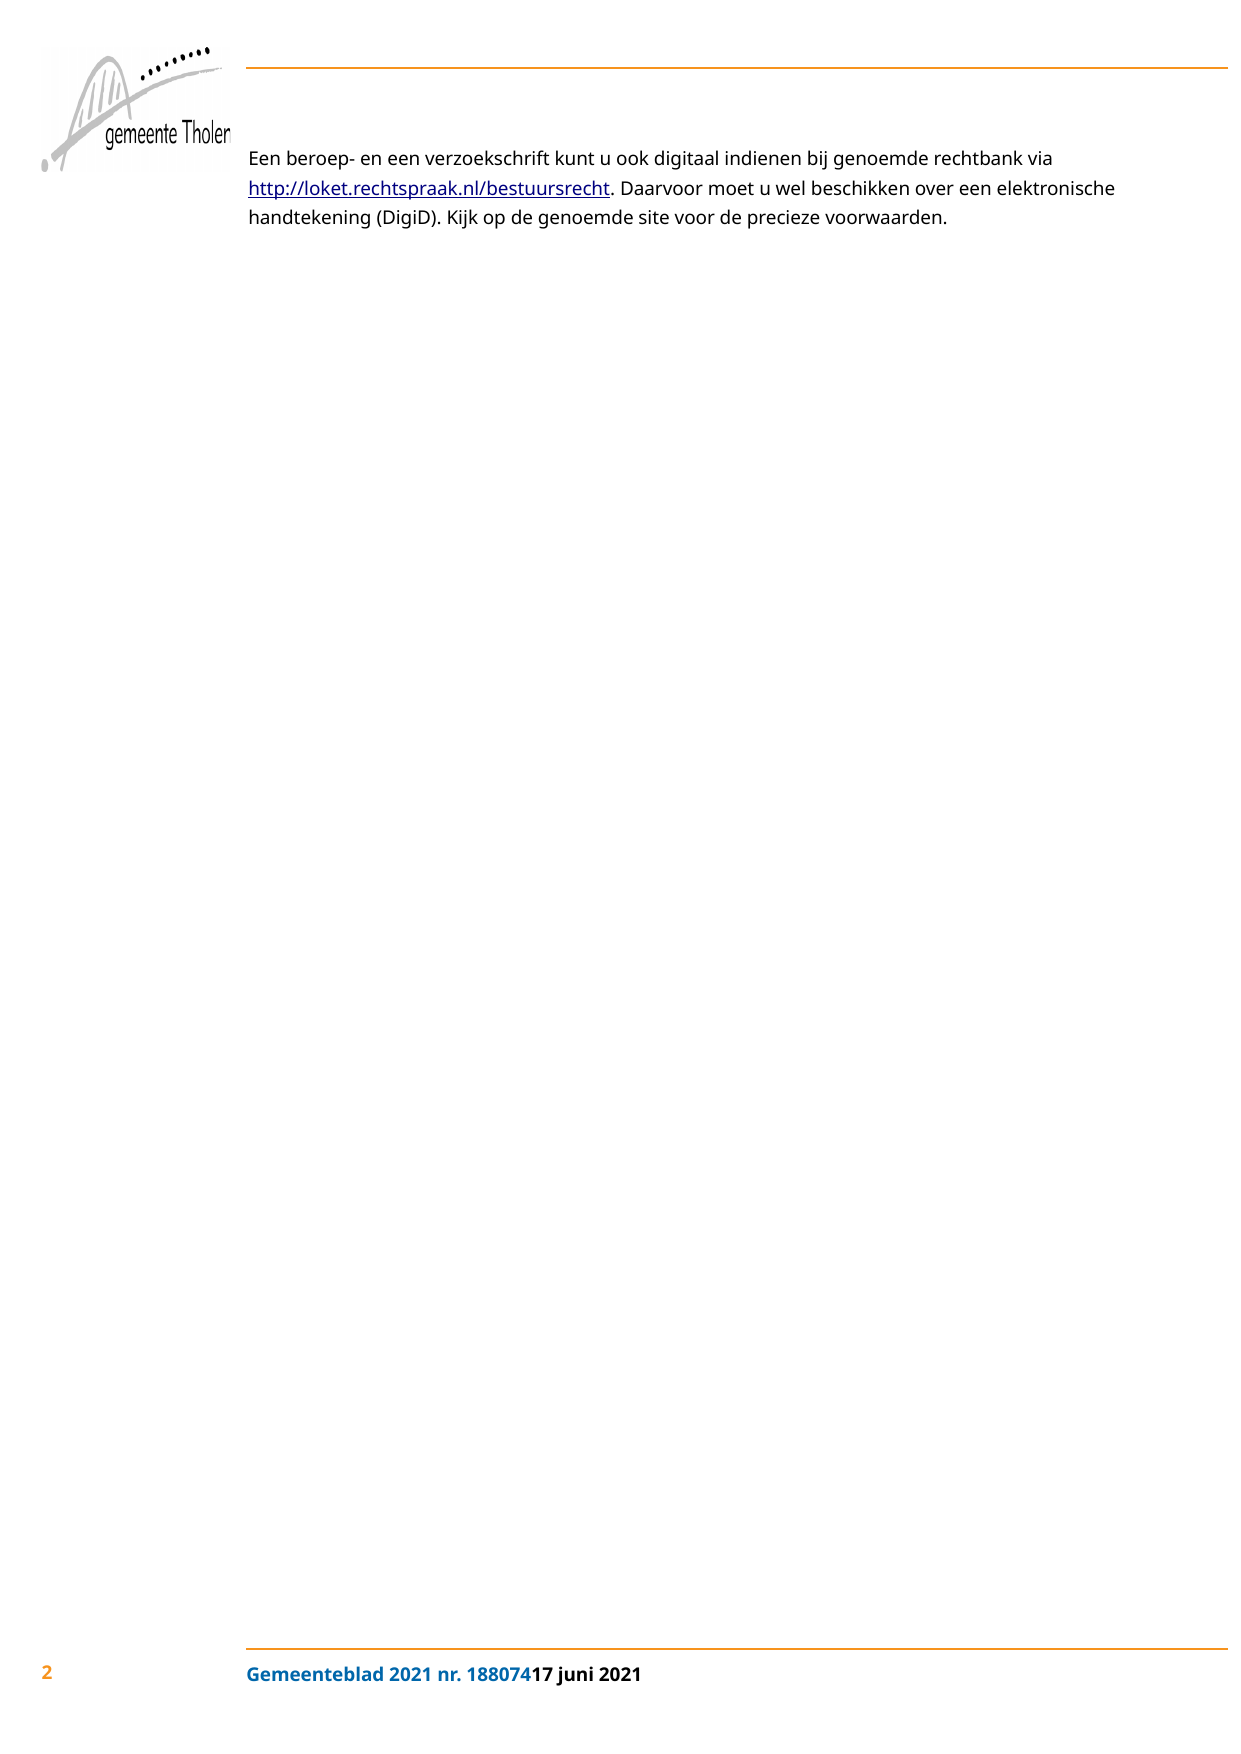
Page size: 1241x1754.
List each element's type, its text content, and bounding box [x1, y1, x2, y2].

picture [41, 47, 231, 172]
text Een beroep- en een verzoekschrift kunt u ook digitaal indienen bij genoemde rechtbank via http://loket.rechtspraak.nl/bestuursrecht. Daarvoor moet u wel beschikken over een elektronische handtekening (DigiD). Kijk op de genoemde site voor de precieze voorwaarden. [248, 145, 1152, 230]
